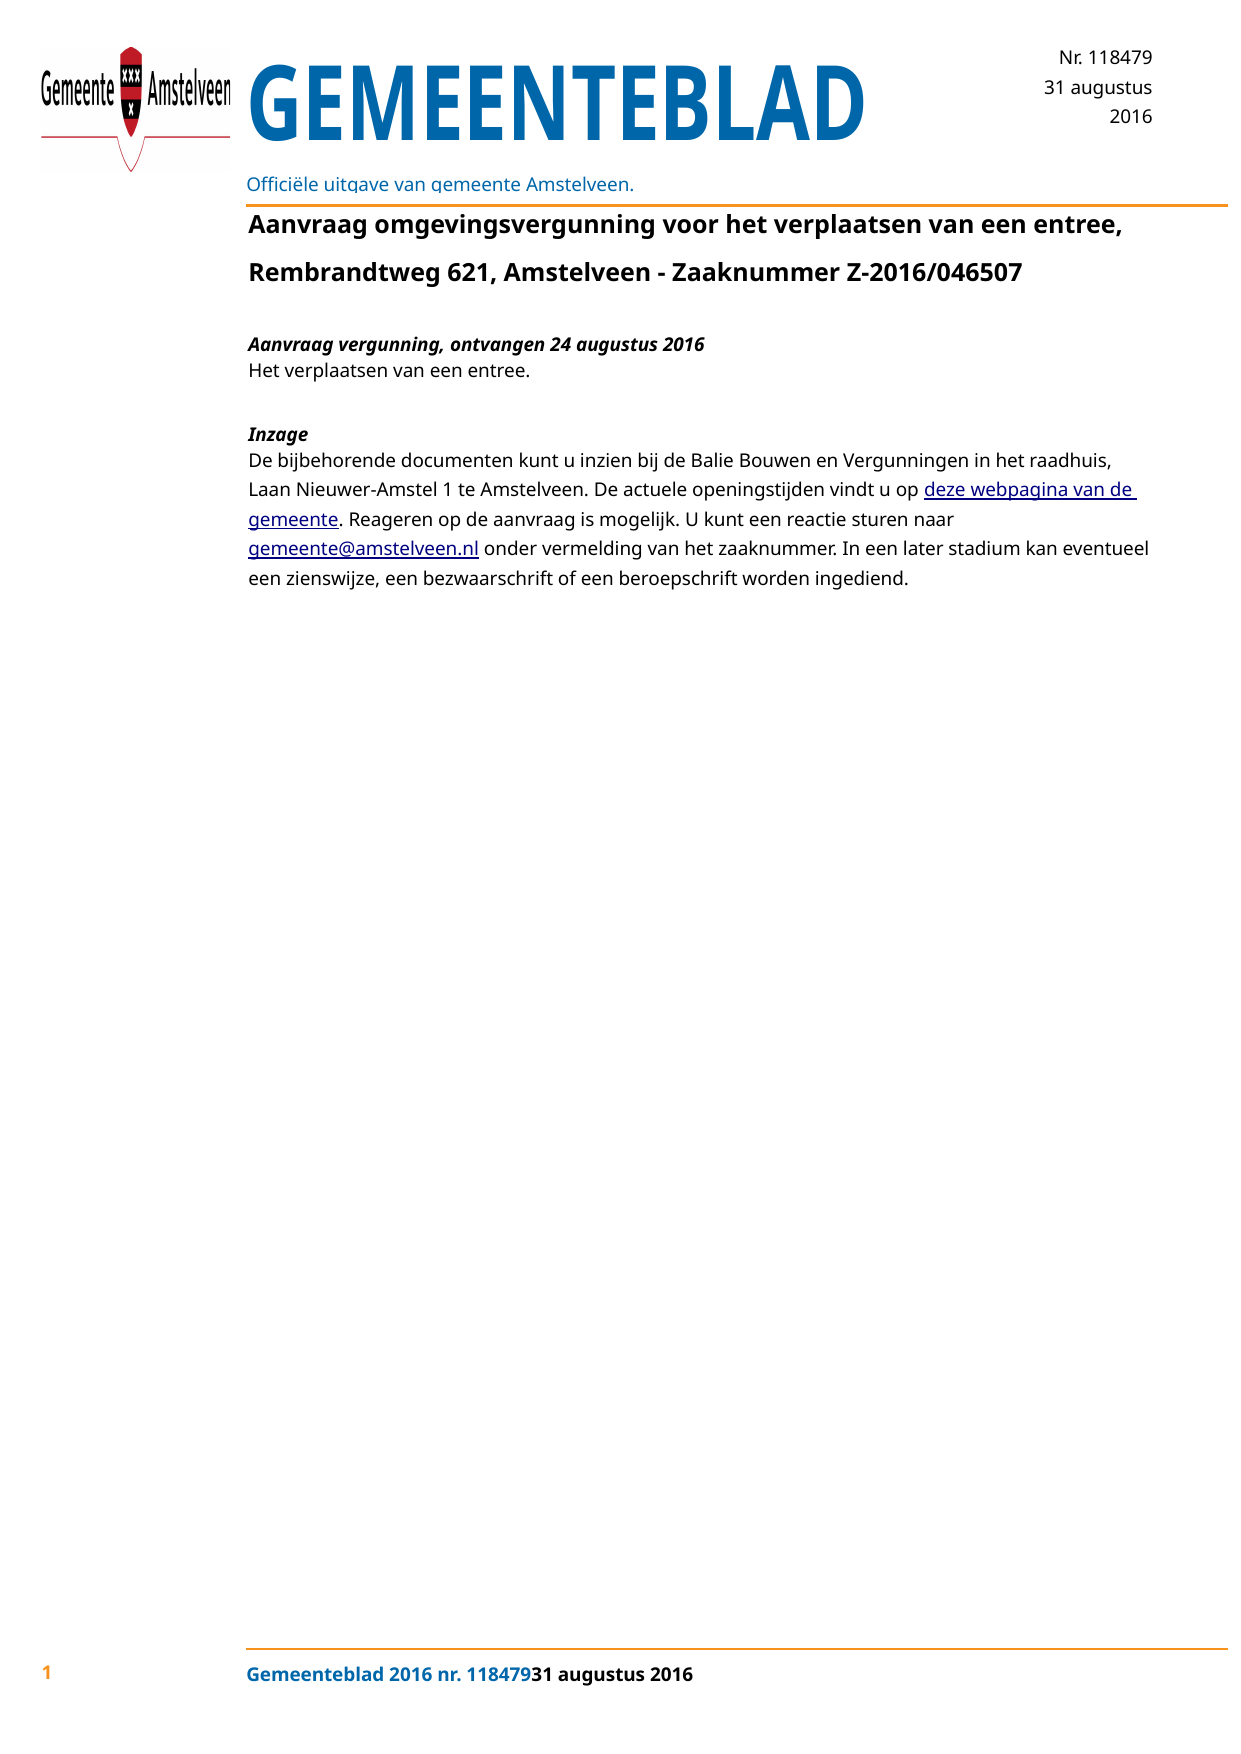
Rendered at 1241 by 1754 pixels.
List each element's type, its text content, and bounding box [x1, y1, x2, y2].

text De bijbehorende documenten kunt u inzien bij de Balie Bouwen en Vergunningen in het raadhuis, Laan Nieuwer-Amstel 1 te Amstelveen. De actuele openingstijden vindt u op deze webpagina van de gemeente. Reageren op de aanvraag is mogelijk. U kunt een reactie sturen naar gemeente@amstelveen.nl onder vermelding van het zaaknummer. In een later stadium kan eventueel een zienswijze, een bezwaarschrift of een beroepschrift worden ingediend. [248, 447, 1152, 591]
picture [41, 47, 231, 172]
text Aanvraag omgevingsvergunning voor het verplaatsen van een entree, Rembrandtweg 621, Amstelveen - Zaaknummer Z-2016/046507 [248, 207, 1152, 288]
text Het verplaatsen van een entree. [248, 357, 1152, 383]
text Aanvraag vergunning, ontvangen 24 augustus 2016 [248, 331, 1152, 357]
text Inzage [248, 421, 1152, 447]
